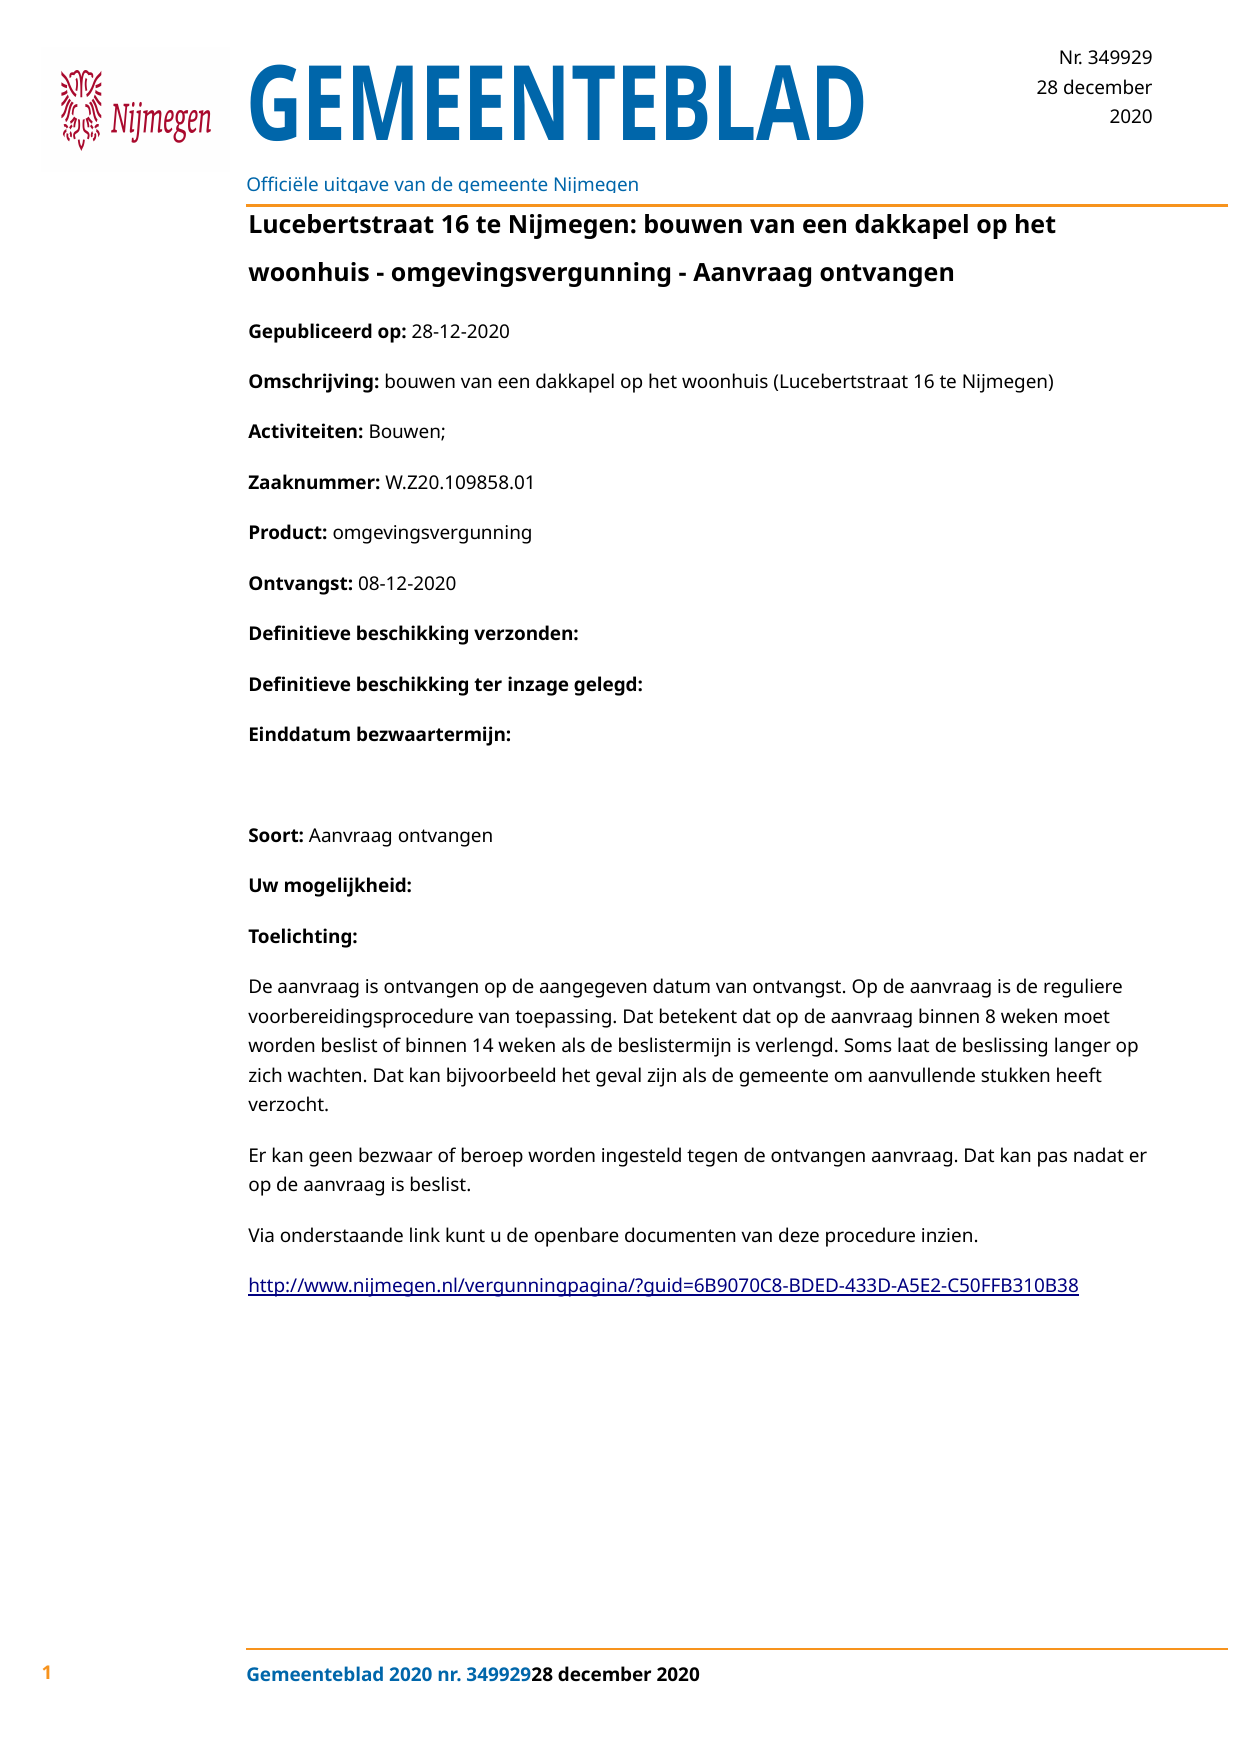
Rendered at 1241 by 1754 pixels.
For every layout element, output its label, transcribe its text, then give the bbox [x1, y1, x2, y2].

text Toelichting: [248, 923, 1152, 949]
text Soort: Aanvraag ontvangen [248, 822, 1152, 848]
text Via onderstaande link kunt u de openbare documenten van deze procedure inzien. [248, 1222, 1152, 1248]
text Uw mogelijkheid: [248, 872, 1152, 898]
text http://www.nijmegen.nl/vergunningpagina/?guid=6B9070C8-BDED-433D-A5E2-C50FFB310B38 [248, 1272, 1152, 1298]
text Gepubliceerd op: 28-12-2020 [248, 318, 1152, 344]
text Omschrijving: bouwen van een dakkapel op het woonhuis (Lucebertstraat 16 te Nijmegen) [248, 368, 1152, 394]
text Zaaknummer: W.Z20.109858.01 [248, 469, 1152, 495]
picture [41, 47, 231, 172]
text Ontvangst: 08-12-2020 [248, 570, 1152, 596]
text De aanvraag is ontvangen op de aangegeven datum van ontvangst. Op de aanvraag is de reguliere voorbereidingsprocedure van toepassing. Dat betekent dat op de aanvraag binnen 8 weken moet worden beslist of binnen 14 weken als de beslistermijn is verlengd. Soms laat de beslissing langer op zich wachten. Dat kan bijvoorbeeld het geval zijn als de gemeente om aanvullende stukken heeft verzocht. [248, 973, 1152, 1117]
text Er kan geen bezwaar of beroep worden ingesteld tegen de ontvangen aanvraag. Dat kan pas nadat er op de aanvraag is beslist. [248, 1142, 1152, 1197]
text Activiteiten: Bouwen; [248, 419, 1152, 444]
text Lucebertstraat 16 te Nijmegen: bouwen van een dakkapel op het woonhuis - omgevingsvergunning - Aanvraag ontvangen [248, 207, 1152, 288]
text Definitieve beschikking verzonden: [248, 620, 1152, 646]
text Definitieve beschikking ter inzage gelegd: [248, 671, 1152, 697]
text Product: omgevingsvergunning [248, 519, 1152, 545]
text Einddatum bezwaartermijn: [248, 721, 1152, 747]
